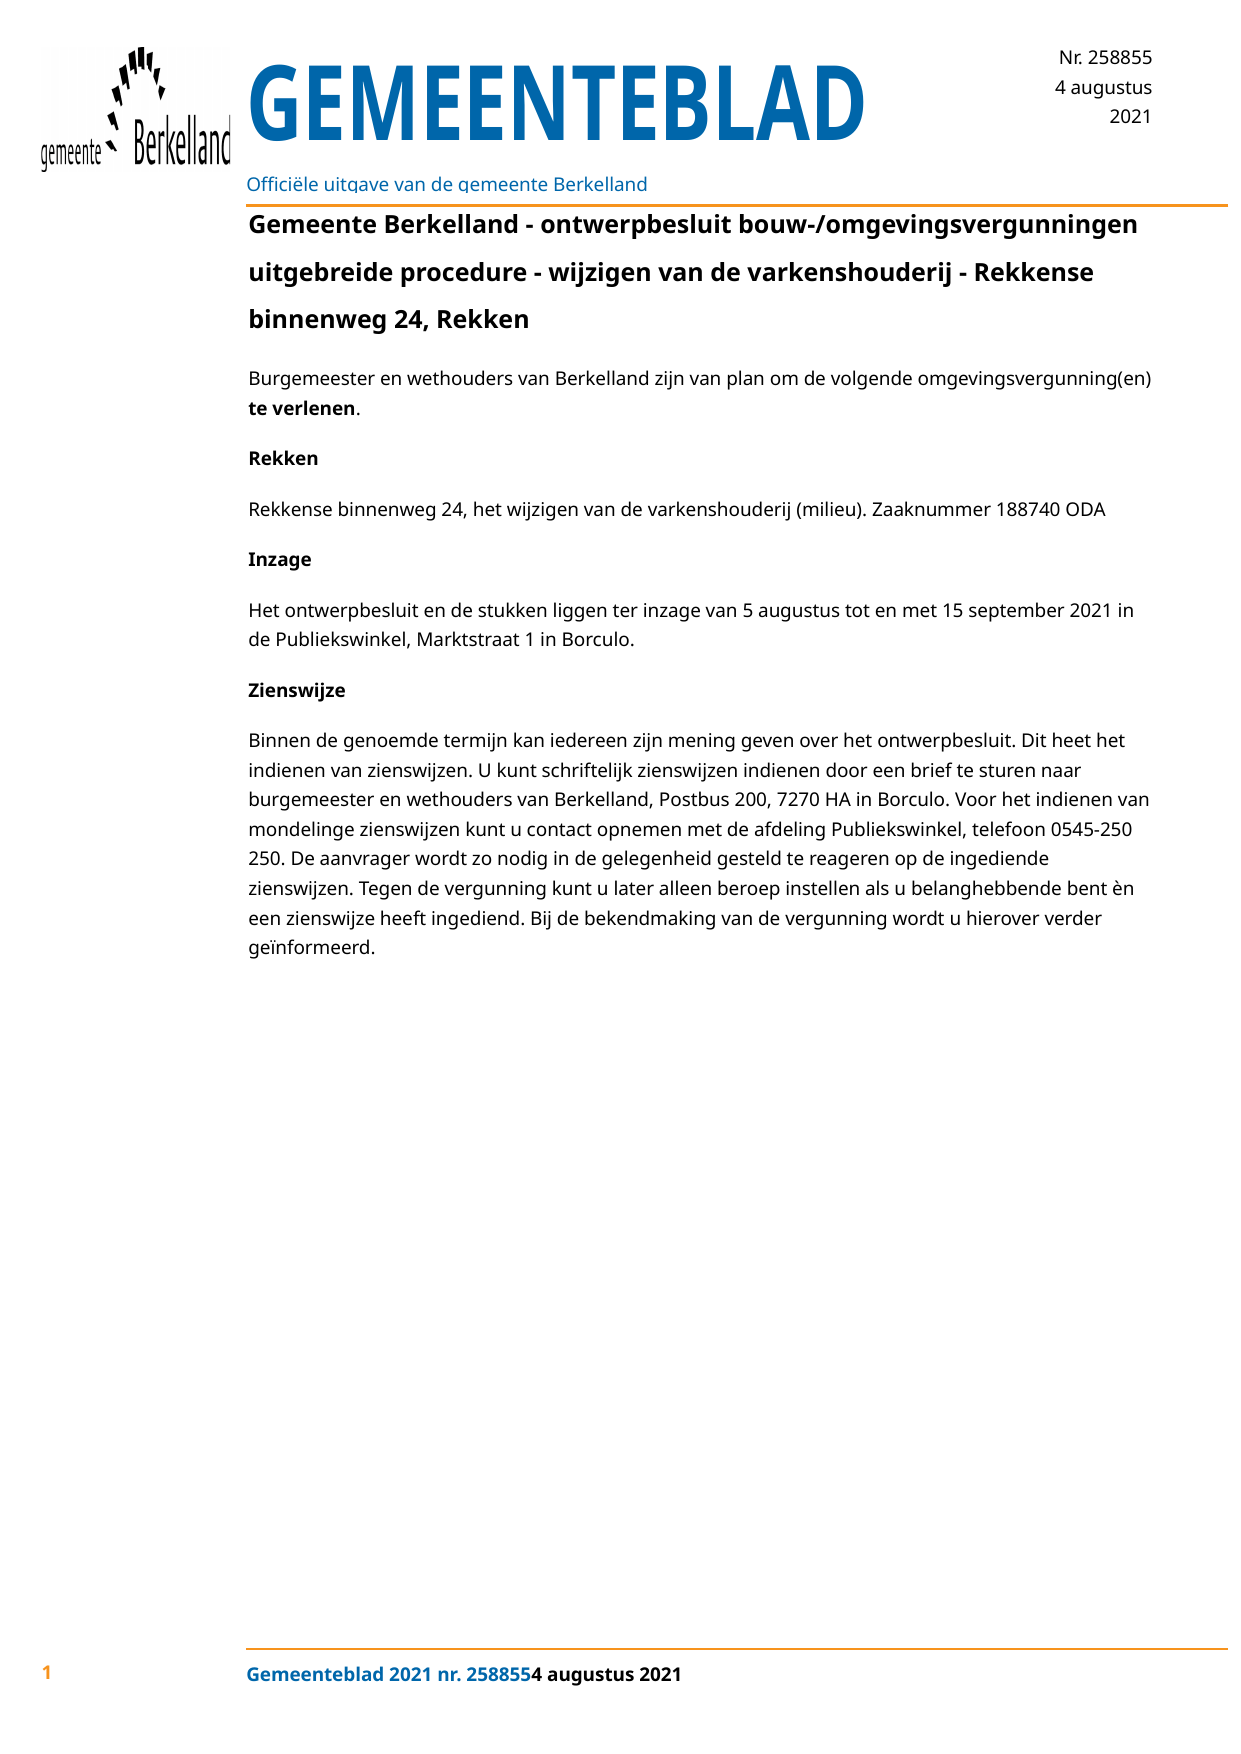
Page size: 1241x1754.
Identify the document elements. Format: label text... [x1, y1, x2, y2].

text Binnen de genoemde termijn kan iedereen zijn mening geven over het ontwerpbesluit. Dit heet het indienen van zienswijzen. U kunt schriftelijk zienswijzen indienen door een brief te sturen naar burgemeester en wethouders van Berkelland, Postbus 200, 7270 HA in Borculo. Voor het indienen van mondelinge zienswijzen kunt u contact opnemen met de afdeling Publiekswinkel, telefoon 0545-250 250. De aanvrager wordt zo nodig in de gelegenheid gesteld te reageren op de ingediende zienswijzen. Tegen de vergunning kunt u later alleen beroep instellen als u belanghebbende bent èn een zienswijze heeft ingediend. Bij de bekendmaking van de vergunning wordt u hierover verder geïnformeerd. [248, 727, 1152, 960]
text Gemeente Berkelland - ontwerpbesluit bouw-/omgevingsvergunningen uitgebreide procedure - wijzigen van de varkenshouderij - Rekkense binnenweg 24, Rekken [248, 207, 1152, 336]
text Het ontwerpbesluit en de stukken liggen ter inzage van 5 augustus tot en met 15 september 2021 in de Publiekswinkel, Marktstraat 1 in Borculo. [248, 597, 1152, 652]
text Burgemeester en wethouders van Berkelland zijn van plan om de volgende omgevingsvergunning(en) te verlenen. [248, 366, 1152, 421]
text Zienswijze [248, 677, 1152, 702]
picture [41, 47, 231, 172]
text Inzage [248, 546, 1152, 572]
text Rekken [248, 446, 1152, 471]
text Rekkense binnenweg 24, het wijzigen van de varkenshouderij (milieu). Zaaknummer 188740 ODA [248, 496, 1152, 522]
